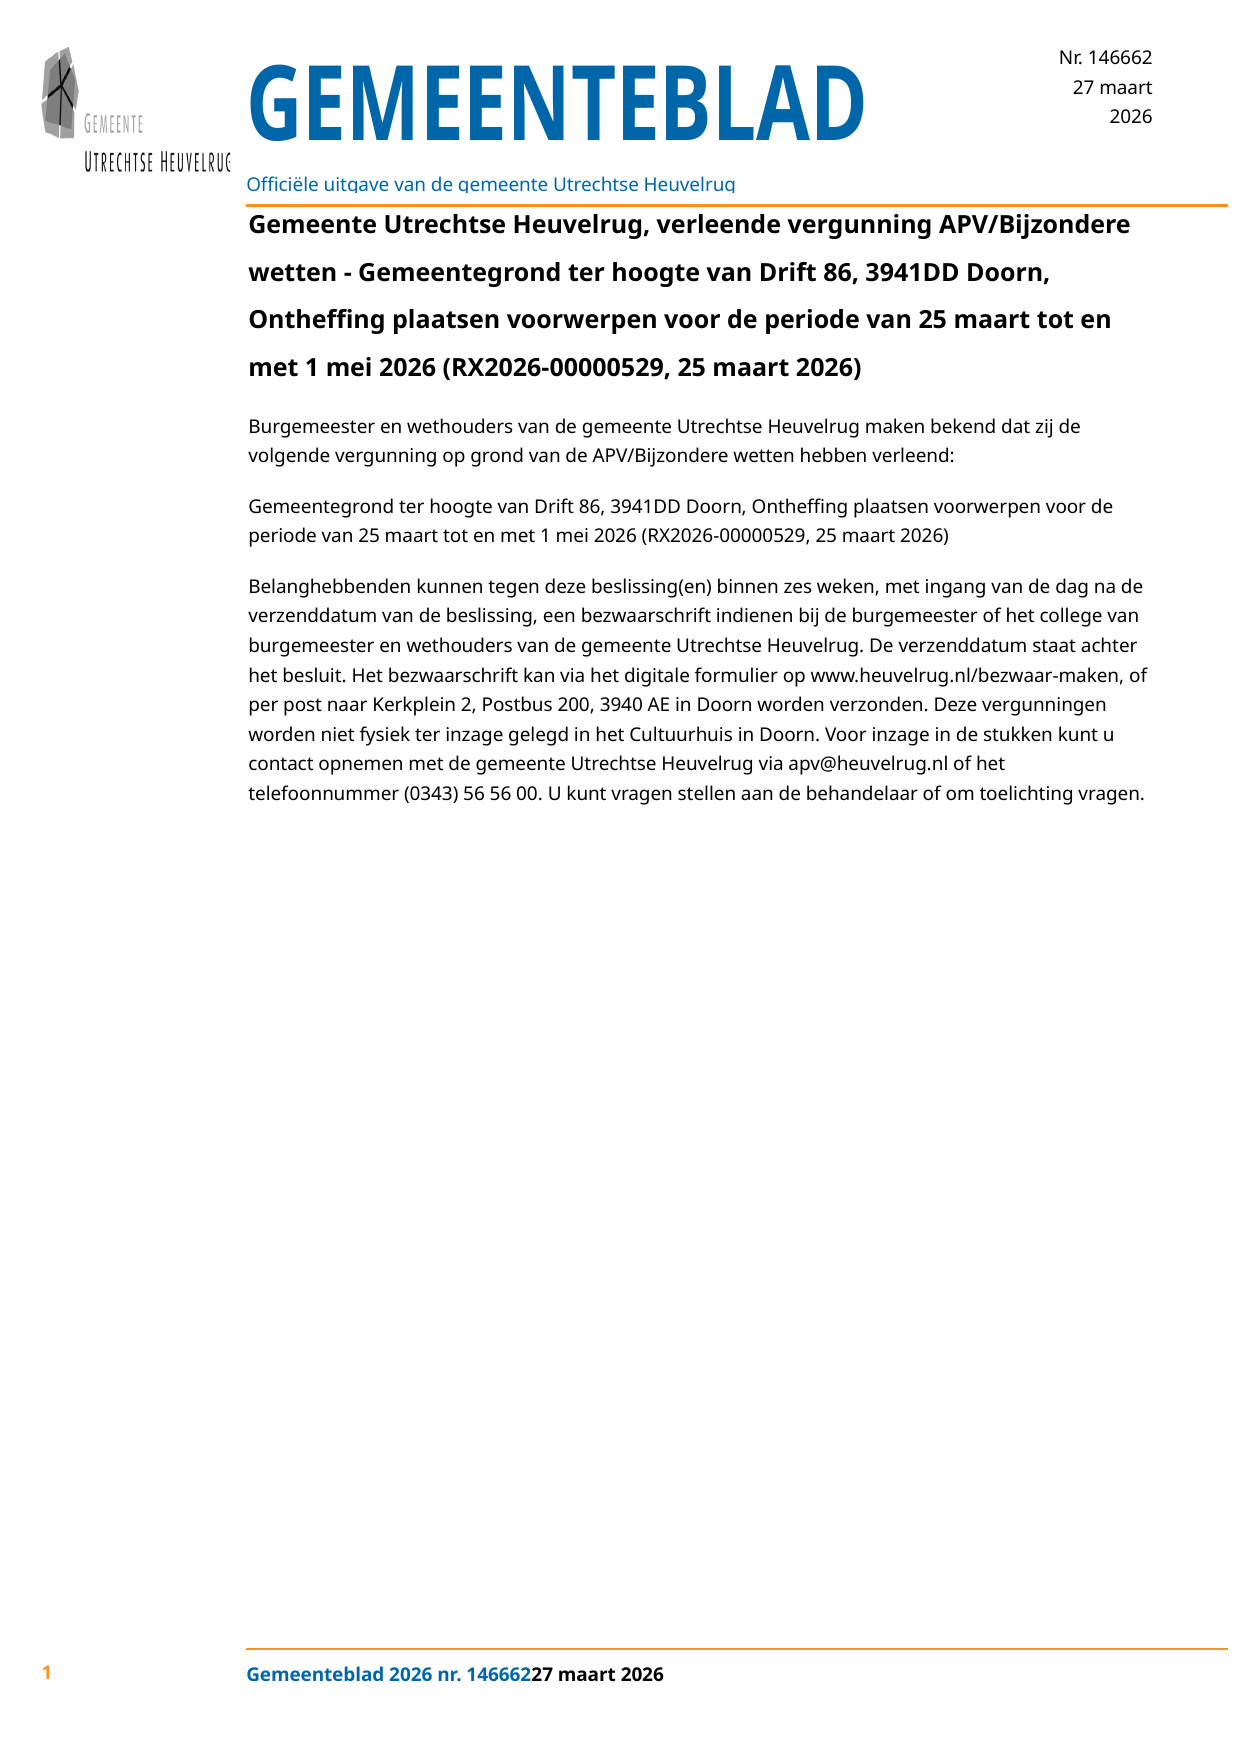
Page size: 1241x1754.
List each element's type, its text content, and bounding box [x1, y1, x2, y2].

text Burgemeester en wethouders van de gemeente Utrechtse Heuvelrug maken bekend dat zij de volgende vergunning op grond van de APV/Bijzondere wetten hebben verleend: [248, 413, 1152, 468]
text Gemeentegrond ter hoogte van Drift 86, 3941DD Doorn, Ontheffing plaatsen voorwerpen voor de periode van 25 maart tot en met 1 mei 2026 (RX2026-00000529, 25 maart 2026) [248, 493, 1152, 548]
picture [41, 47, 231, 172]
text Gemeente Utrechtse Heuvelrug, verleende vergunning APV/Bijzondere wetten - Gemeentegrond ter hoogte van Drift 86, 3941DD Doorn, Ontheffing plaatsen voorwerpen voor de periode van 25 maart tot en met 1 mei 2026 (RX2026-00000529, 25 maart 2026) [248, 207, 1152, 384]
text Belanghebbenden kunnen tegen deze beslissing(en) binnen zes weken, met ingang van de dag na de verzenddatum van de beslissing, een bezwaarschrift indienen bij de burgemeester of het college van burgemeester en wethouders van de gemeente Utrechtse Heuvelrug. De verzenddatum staat achter het besluit. Het bezwaarschrift kan via het digitale formulier op www.heuvelrug.nl/bezwaar-maken, of per post naar Kerkplein 2, Postbus 200, 3940 AE in Doorn worden verzonden. Deze vergunningen worden niet fysiek ter inzage gelegd in het Cultuurhuis in Doorn. Voor inzage in de stukken kunt u contact opnemen met de gemeente Utrechtse Heuvelrug via apv@heuvelrug.nl of het telefoonnummer (0343) 56 56 00. U kunt vragen stellen aan de behandelaar of om toelichting vragen. [248, 573, 1152, 806]
